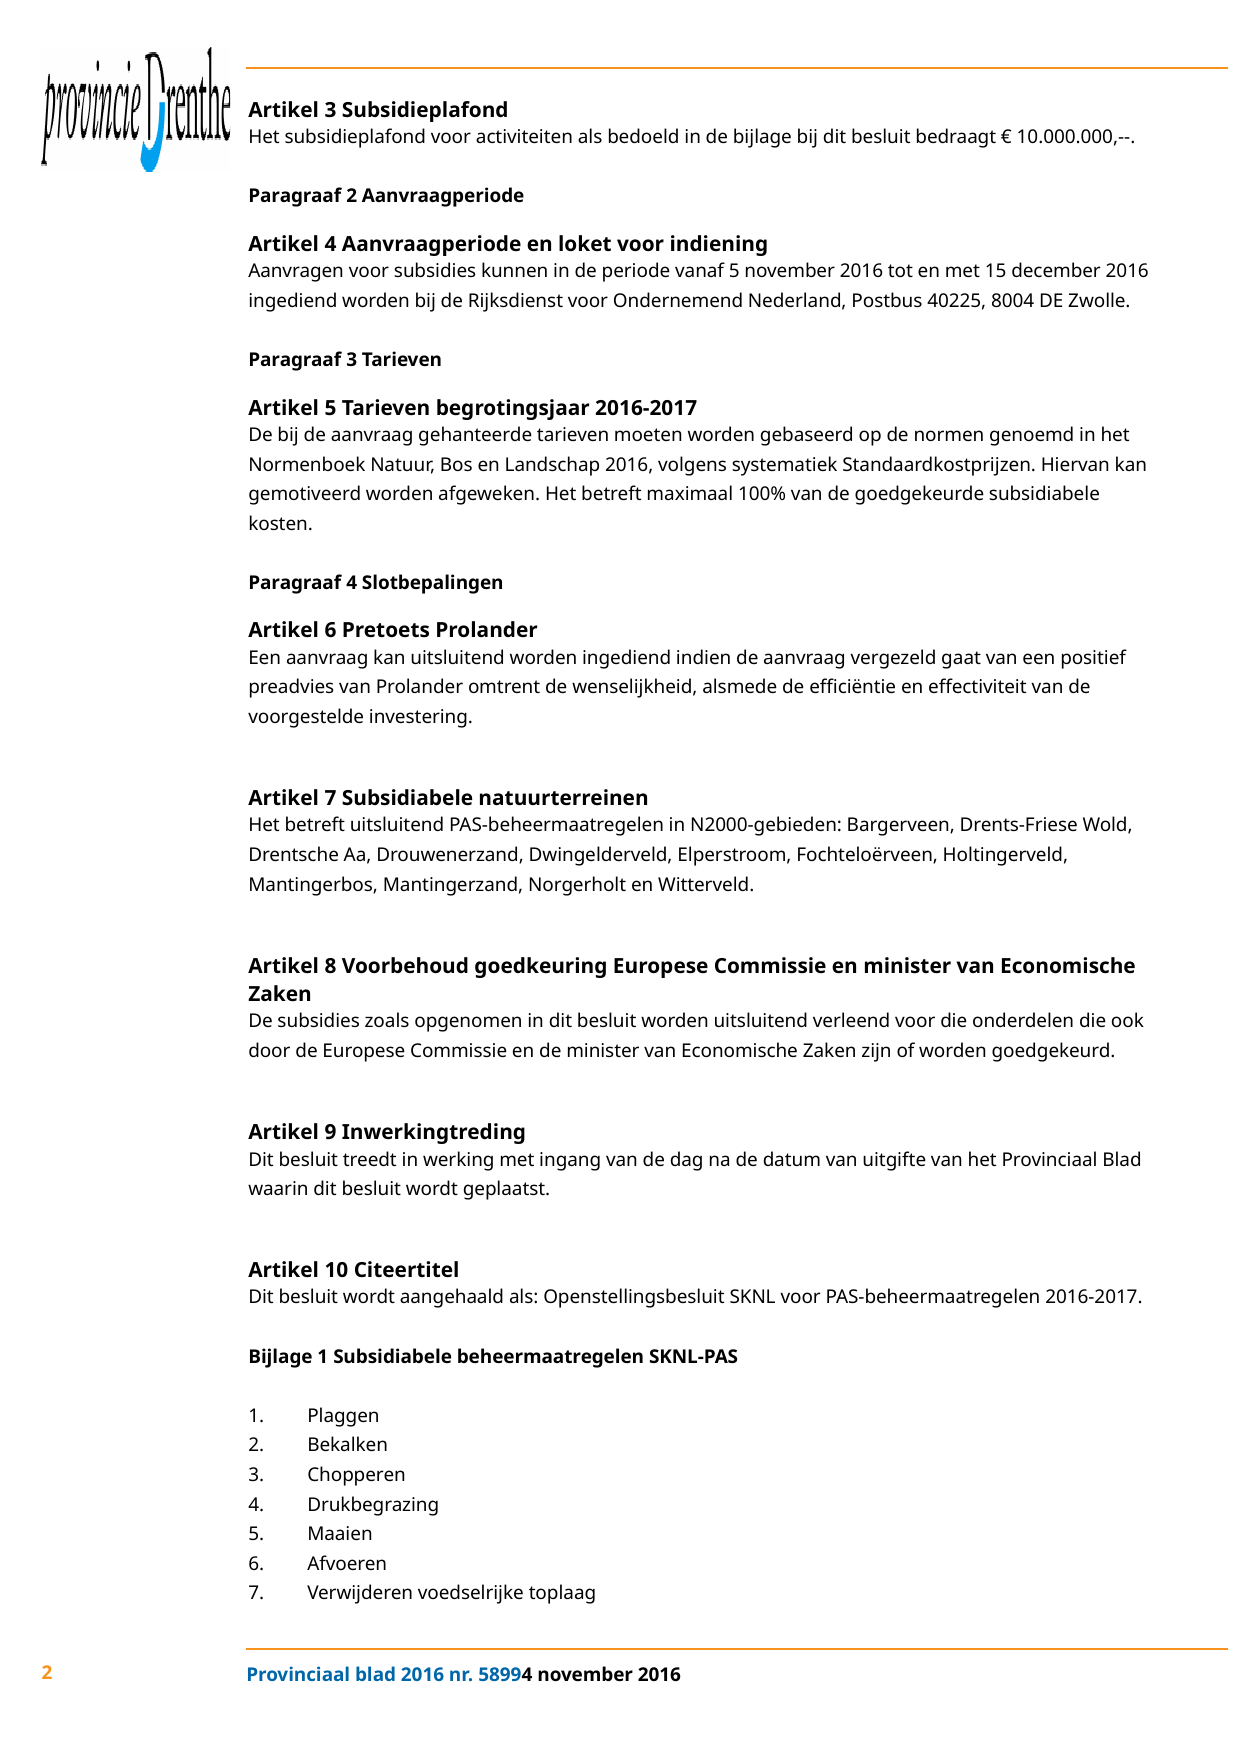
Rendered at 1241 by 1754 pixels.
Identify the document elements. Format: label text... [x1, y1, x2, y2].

list Verwijderen voedselrijke toplaag [248, 1579, 1152, 1605]
text Artikel 3 Subsidieplafond [248, 95, 1152, 123]
text Artikel 4 Aanvraagperiode en loket voor indiening [248, 229, 1152, 257]
text Aanvragen voor subsidies kunnen in de periode vanaf 5 november 2016 tot en met 15 december 2016 ingediend worden bij de Rijksdienst voor Ondernemend Nederland, Postbus 40225, 8004 DE Zwolle. [248, 257, 1152, 313]
text Artikel 6 Pretoets Prolander [248, 616, 1152, 644]
text Het betreft uitsluitend PAS-beheermaatregelen in N2000-gebieden: Bargerveen, Drents-Friese Wold, Drentsche Aa, Drouwenerzand, Dwingelderveld, Elperstroom, Fochteloërveen, Holtingerveld, Mantingerbos, Mantingerzand, Norgerholt en Witterveld. [248, 812, 1152, 897]
text Dit besluit wordt aangehaald als: Openstellingsbesluit SKNL voor PAS-beheermaatregelen 2016-2017. [248, 1284, 1152, 1309]
list Plaggen [248, 1402, 1152, 1428]
text Paragraaf 3 Tarieven [248, 346, 1152, 372]
list Afvoeren [248, 1550, 1152, 1576]
text Paragraaf 4 Slotbepalingen [248, 569, 1152, 595]
text Artikel 10 Citeertitel [248, 1255, 1152, 1284]
text Artikel 7 Subsidiabele natuurterreinen [248, 783, 1152, 812]
text Artikel 8 Voorbehoud goedkeuring Europese Commissie en minister van Economische Zaken [248, 951, 1152, 1008]
text De subsidies zoals opgenomen in dit besluit worden uitsluitend verleend voor die onderdelen die ook door de Europese Commissie en de minister van Economische Zaken zijn of worden goedgekeurd. [248, 1008, 1152, 1063]
text De bij de aanvraag gehanteerde tarieven moeten worden gebaseerd op de normen genoemd in het Normenboek Natuur, Bos en Landschap 2016, volgens systematiek Standaardkostprijzen. Hiervan kan gemotiveerd worden afgeweken. Het betreft maximaal 100% van de goedgekeurde subsidiabele kosten. [248, 421, 1152, 536]
text Het subsidieplafond voor activiteiten als bedoeld in de bijlage bij dit besluit bedraagt € 10.000.000,--. [248, 123, 1152, 149]
text Dit besluit treedt in werking met ingang van de dag na de datum van uitgifte van het Provinciaal Blad waarin dit besluit wordt geplaatst. [248, 1146, 1152, 1201]
text Bijlage 1 Subsidiabele beheermaatregelen SKNL-PAS [248, 1343, 1152, 1369]
list Chopperen [248, 1461, 1152, 1487]
list Maaien [248, 1520, 1152, 1546]
text Paragraaf 2 Aanvraagperiode [248, 182, 1152, 208]
picture [41, 47, 231, 172]
text Artikel 9 Inwerkingtreding [248, 1117, 1152, 1146]
text Een aanvraag kan uitsluitend worden ingediend indien de aanvraag vergezeld gaat van een positief preadvies van Prolander omtrent de wenselijkheid, alsmede de efficiëntie en effectiviteit van de voorgestelde investering. [248, 644, 1152, 729]
text Artikel 5 Tarieven begrotingsjaar 2016-2017 [248, 393, 1152, 421]
list Bekalken [248, 1432, 1152, 1457]
list Drukbegrazing [248, 1491, 1152, 1517]
